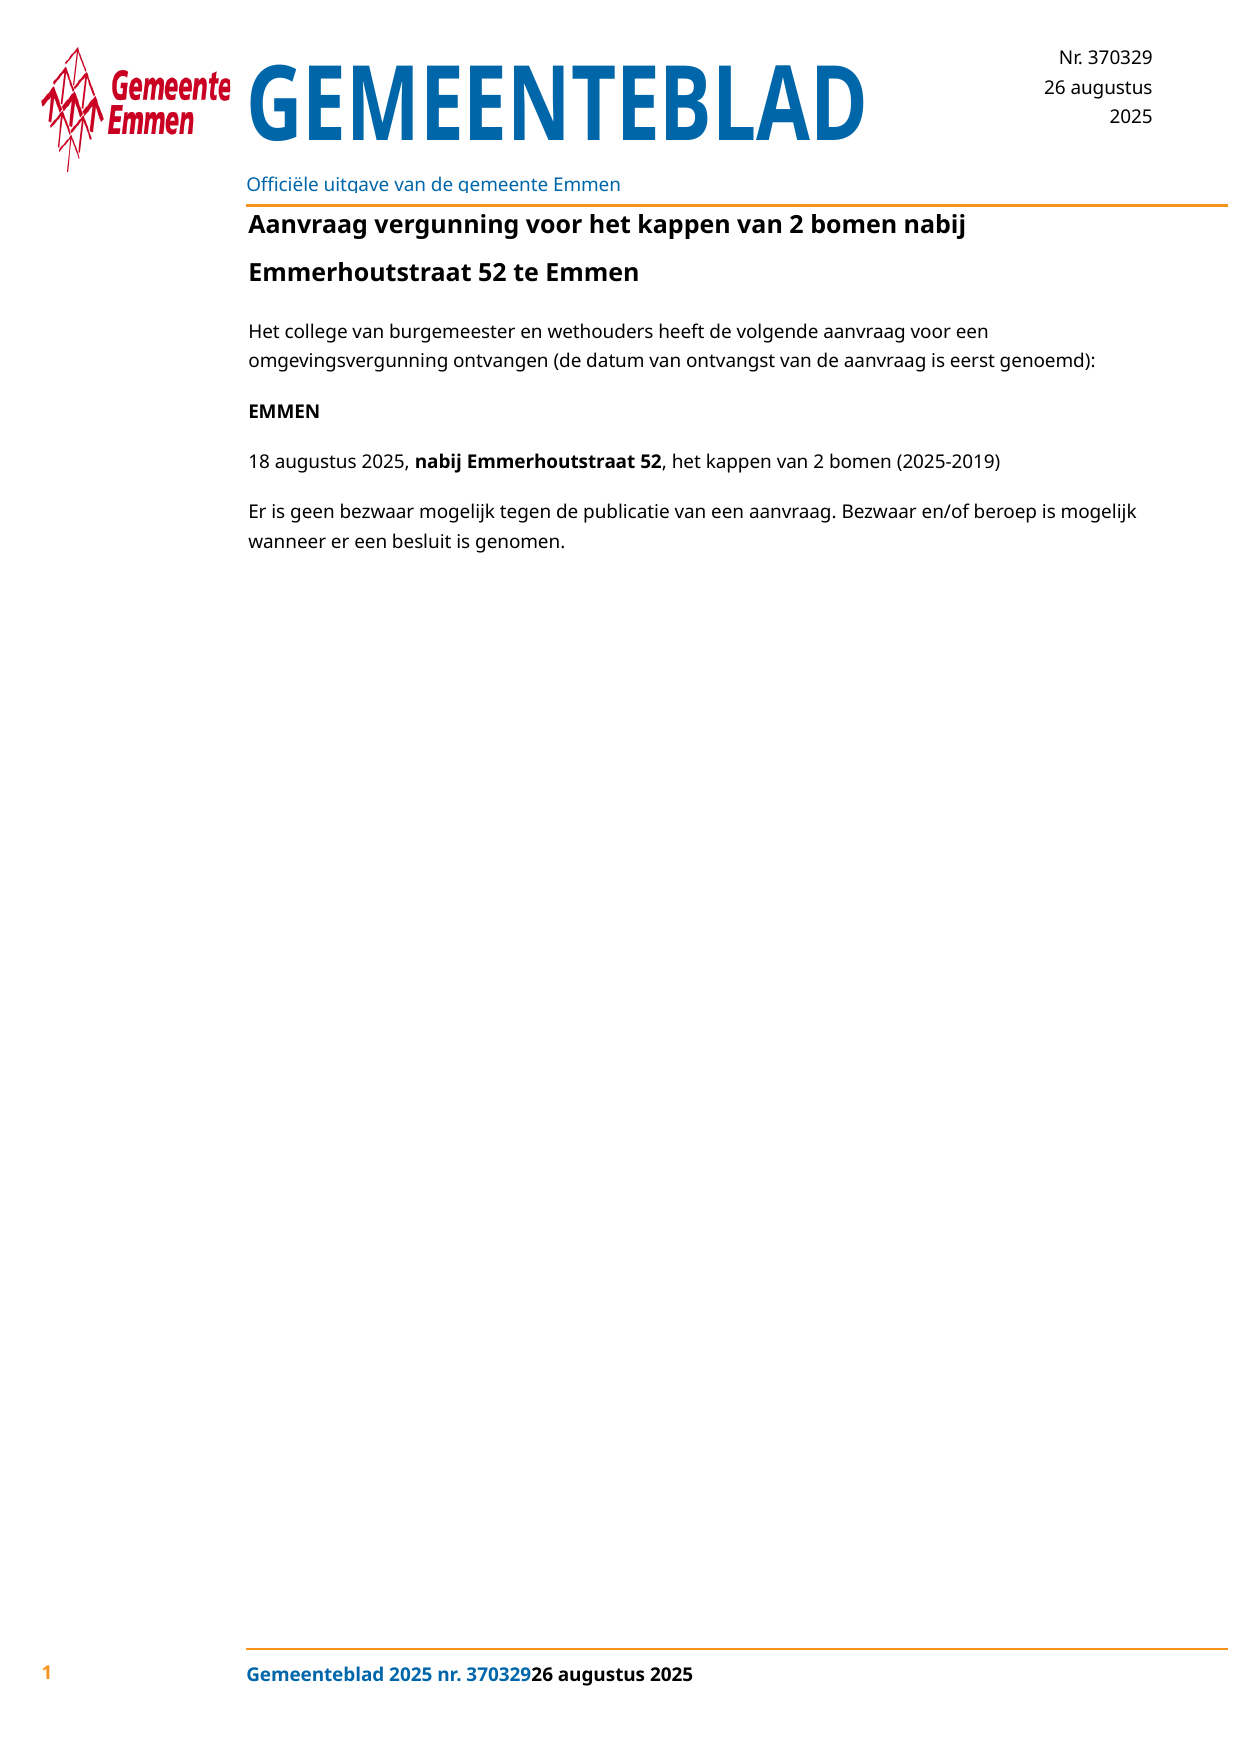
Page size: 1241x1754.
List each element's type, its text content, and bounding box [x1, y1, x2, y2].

text Aanvraag vergunning voor het kappen van 2 bomen nabij Emmerhoutstraat 52 te Emmen [248, 207, 1152, 288]
text Er is geen bezwaar mogelijk tegen de publicatie van een aanvraag. Bezwaar en/of beroep is mogelijk wanneer er een besluit is genomen. [248, 499, 1152, 554]
picture [41, 47, 231, 172]
text EMMEN [248, 398, 1152, 424]
text 18 augustus 2025, nabij Emmerhoutstraat 52, het kappen van 2 bomen (2025-2019) [248, 448, 1152, 474]
text Het college van burgemeester en wethouders heeft de volgende aanvraag voor een omgevingsvergunning ontvangen (de datum van ontvangst van de aanvraag is eerst genoemd): [248, 318, 1152, 373]
